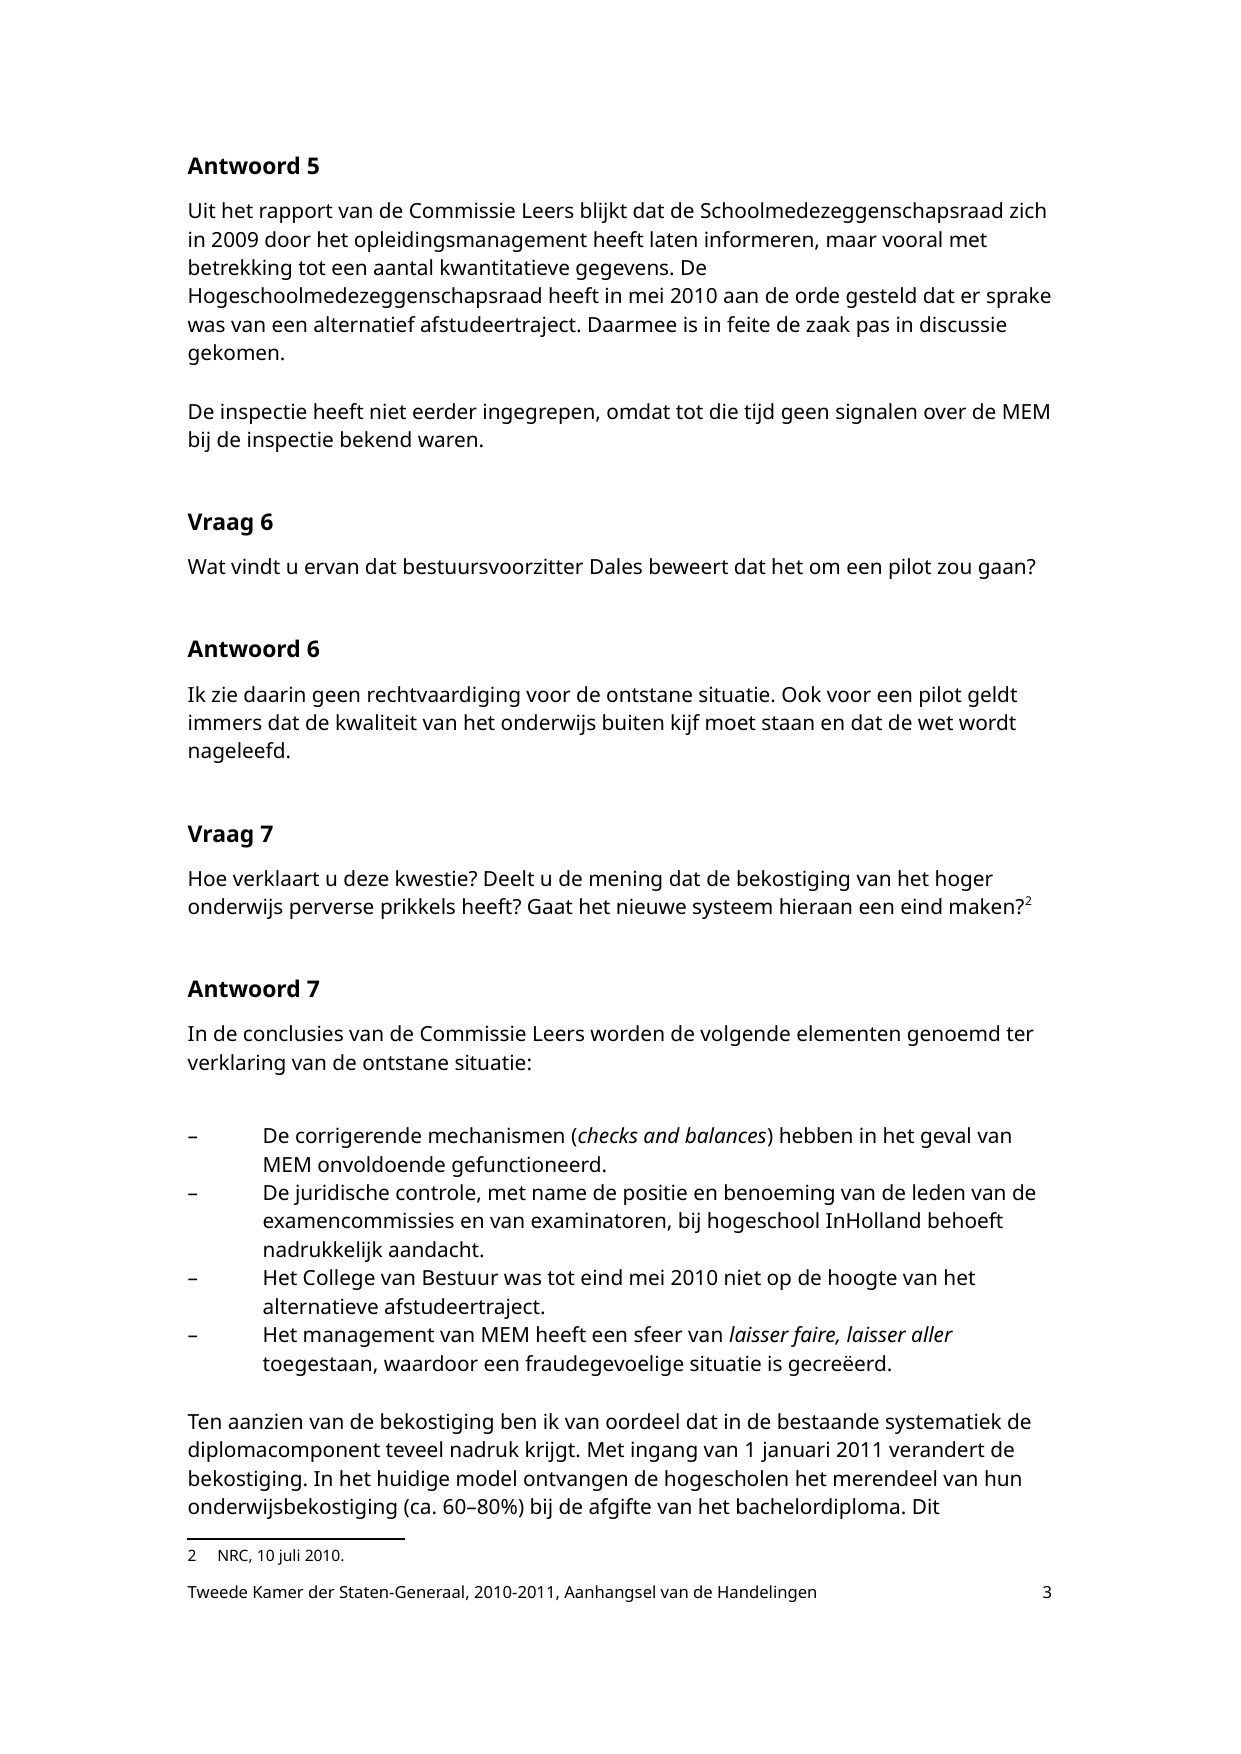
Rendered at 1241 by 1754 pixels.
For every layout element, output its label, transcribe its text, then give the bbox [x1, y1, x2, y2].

list Het College van Bestuur was tot eind mei 2010 niet op de hoogte van het alternatieve afstudeertraject. [187, 1263, 1053, 1320]
text Ik zie daarin geen rechtvaardiging voor de ontstane situatie. Ook voor een pilot geldt immers dat de kwaliteit van het onderwijs buiten kijf moet staan en dat de wet wordt nageleefd. [187, 680, 1053, 765]
subtitle Antwoord 6 [187, 633, 1053, 665]
text NRC, 10 juli 2010. [187, 1538, 1053, 1566]
subtitle Vraag 7 [187, 817, 1053, 849]
text Hoe verklaart u deze kwestie? Deelt u de mening dat de bekostiging van het hoger onderwijs perverse prikkels heeft? Gaat het nieuwe systeem hieraan een eind maken? [187, 864, 1053, 921]
subtitle Vraag 6 [187, 506, 1053, 537]
text Wat vindt u ervan dat bestuursvoorzitter Dales beweert dat het om een pilot zou gaan? [187, 552, 1053, 581]
text Uit het rapport van de Commissie Leers blijkt dat de Schoolmedezeggenschapsraad zich in 2009 door het opleidingsmanagement heeft laten informeren, maar vooral met betrekking tot een aantal kwantitatieve gegevens. De Hogeschoolmedezeggenschapsraad heeft in mei 2010 aan de orde gesteld dat er sprake was van een alternatief afstudeertraject. Daarmee is in feite de zaak pas in discussie gekomen. [187, 196, 1053, 367]
subtitle Antwoord 5 [187, 150, 1053, 181]
list De juridische controle, met name de positie en benoeming van de leden van de examencommissies en van examinatoren, bij hogeschool InHolland behoeft nadrukkelijk aandacht. [187, 1178, 1053, 1263]
list Het management van MEM heeft een sfeer van laisser faire, laisser aller toegestaan, waardoor een fraudegevoelige situatie is gecreëerd. [187, 1320, 1053, 1377]
text Ten aanzien van de bekostiging ben ik van oordeel dat in de bestaande systematiek de diplomacomponent teveel nadruk krijgt. Met ingang van 1 januari 2011 verandert de bekostiging. In het huidige model ontvangen de hogescholen het merendeel van hun onderwijsbekostiging (ca. 60–80%) bij de afgifte van het bachelordiploma. Dit [187, 1407, 1053, 1521]
text In de conclusies van de Commissie Leers worden de volgende elementen genoemd ter verklaring van de ontstane situatie: [187, 1019, 1053, 1076]
subtitle Antwoord 7 [187, 973, 1053, 1004]
list De corrigerende mechanismen (checks and balances) hebben in het geval van MEM onvoldoende gefunctioneerd. [187, 1121, 1053, 1178]
text De inspectie heeft niet eerder ingegrepen, omdat tot die tijd geen signalen over de MEM bij de inspectie bekend waren. [187, 397, 1053, 454]
